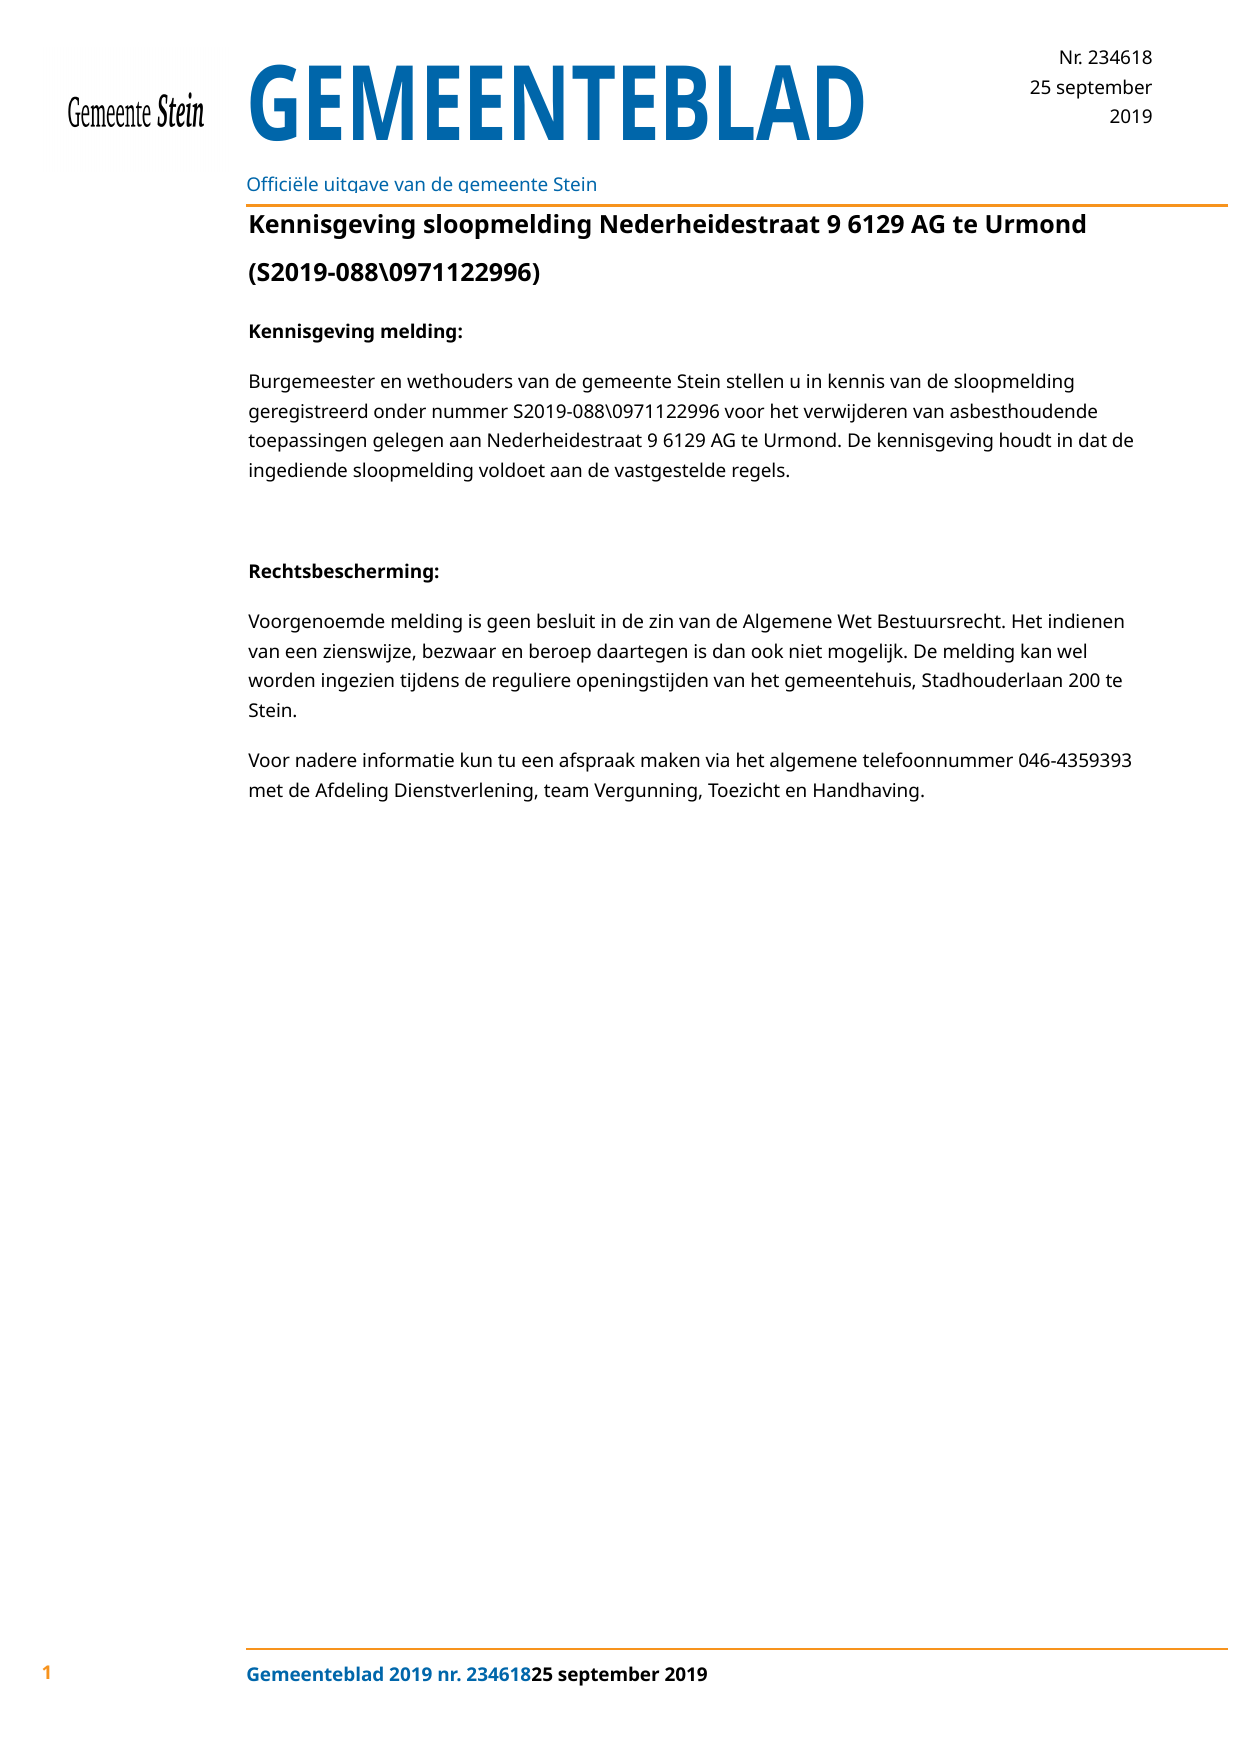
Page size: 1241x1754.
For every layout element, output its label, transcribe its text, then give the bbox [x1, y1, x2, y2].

picture [41, 47, 231, 172]
text Kennisgeving sloopmelding Nederheidestraat 9 6129 AG te Urmond (S2019-088\0971122996) [248, 207, 1152, 288]
text Kennisgeving melding: [248, 318, 1152, 344]
text Voor nadere informatie kun tu een afspraak maken via het algemene telefoonnummer 046-4359393 met de Afdeling Dienstverlening, team Vergunning, Toezicht en Handhaving. [248, 747, 1152, 803]
text Voorgenoemde melding is geen besluit in de zin van de Algemene Wet Bestuursrecht. Het indienen van een zienswijze, bezwaar en beroep daartegen is dan ook niet mogelijk. De melding kan wel worden ingezien tijdens de reguliere openingstijden van het gemeentehuis, Stadhouderlaan 200 te Stein. [248, 608, 1152, 723]
text Burgemeester en wethouders van de gemeente Stein stellen u in kennis van de sloopmelding geregistreerd onder nummer S2019-088\0971122996 voor het verwijderen van asbesthoudende toepassingen gelegen aan Nederheidestraat 9 6129 AG te Urmond. De kennisgeving houdt in dat de ingediende sloopmelding voldoet aan de vastgestelde regels. [248, 368, 1152, 483]
text Rechtsbescherming: [248, 558, 1152, 584]
